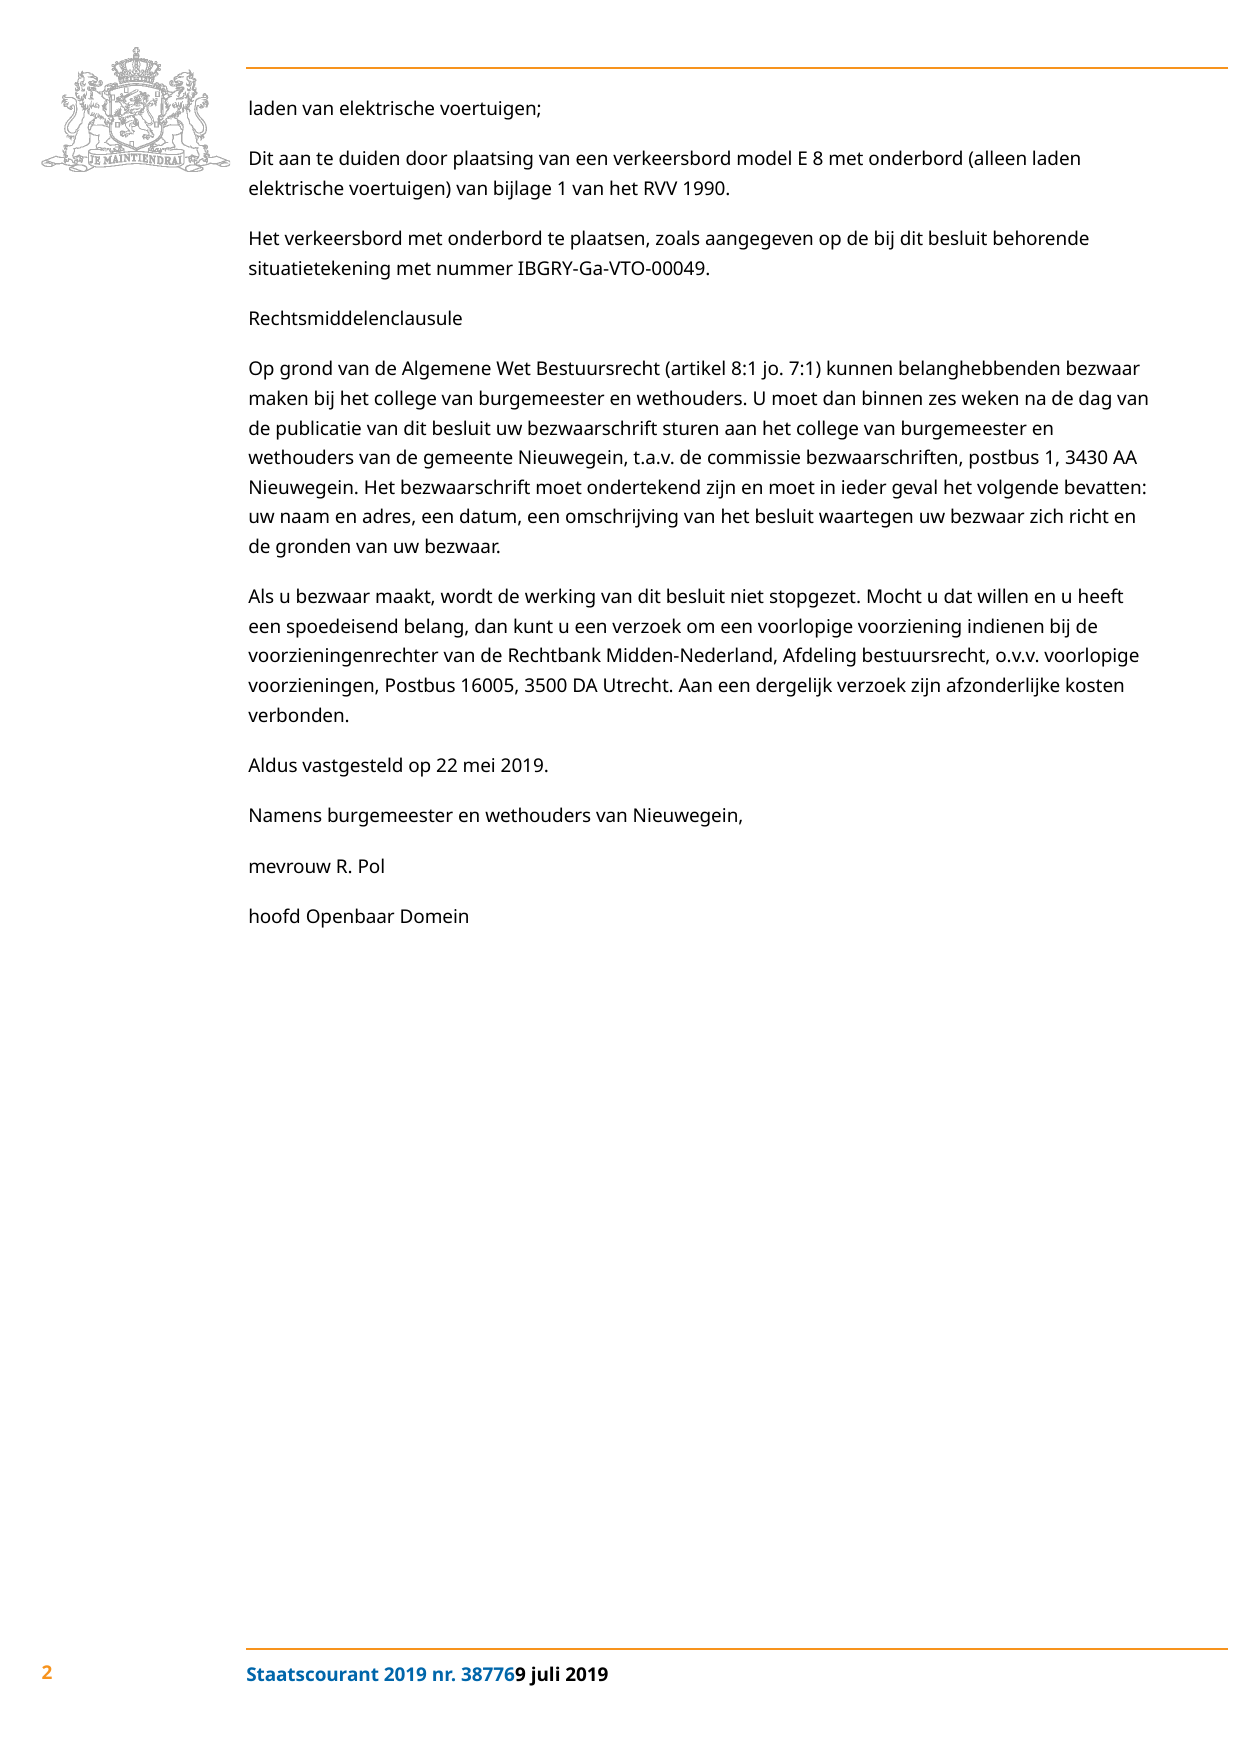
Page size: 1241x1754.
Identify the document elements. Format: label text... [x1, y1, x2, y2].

text Het verkeersbord met onderbord te plaatsen, zoals aangegeven op de bij dit besluit behorende situatietekening met nummer IBGRY-Ga-VTO-00049. [248, 225, 1152, 281]
text Dit aan te duiden door plaatsing van een verkeersbord model E 8 met onderbord (alleen laden elektrische voertuigen) van bijlage 1 van het RVV 1990. [248, 145, 1152, 201]
text mevrouw R. Pol [248, 853, 1152, 879]
text hoofd Openbaar Domein [248, 903, 1152, 929]
text Rechtsmiddelenclausule [248, 305, 1152, 331]
text Op grond van de Algemene Wet Bestuursrecht (artikel 8:1 jo. 7:1) kunnen belanghebbenden bezwaar maken bij het college van burgemeester en wethouders. U moet dan binnen zes weken na de dag van de publicatie van dit besluit uw bezwaarschrift sturen aan het college van burgemeester en wethouders van de gemeente Nieuwegein, t.a.v. de commissie bezwaarschriften, postbus 1, 3430 AA Nieuwegein. Het bezwaarschrift moet ondertekend zijn en moet in ieder geval het volgende bevatten: uw naam en adres, een datum, een omschrijving van het besluit waartegen uw bezwaar zich richt en de gronden van uw bezwaar. [248, 356, 1152, 559]
text Namens burgemeester en wethouders van Nieuwegein, [248, 803, 1152, 828]
text Aldus vastgesteld op 22 mei 2019. [248, 752, 1152, 778]
text Als u bezwaar maakt, wordt de werking van dit besluit niet stopgezet. Mocht u dat willen en u heeft een spoedeisend belang, dan kunt u een verzoek om een voorlopige voorziening indienen bij de voorzieningenrechter van de Rechtbank Midden-Nederland, Afdeling bestuursrecht, o.v.v. voorlopige voorzieningen, Postbus 16005, 3500 DA Utrecht. Aan een dergelijk verzoek zijn afzonderlijke kosten verbonden. [248, 583, 1152, 728]
picture [41, 47, 231, 172]
text laden van elektrische voertuigen; [248, 95, 1152, 121]
